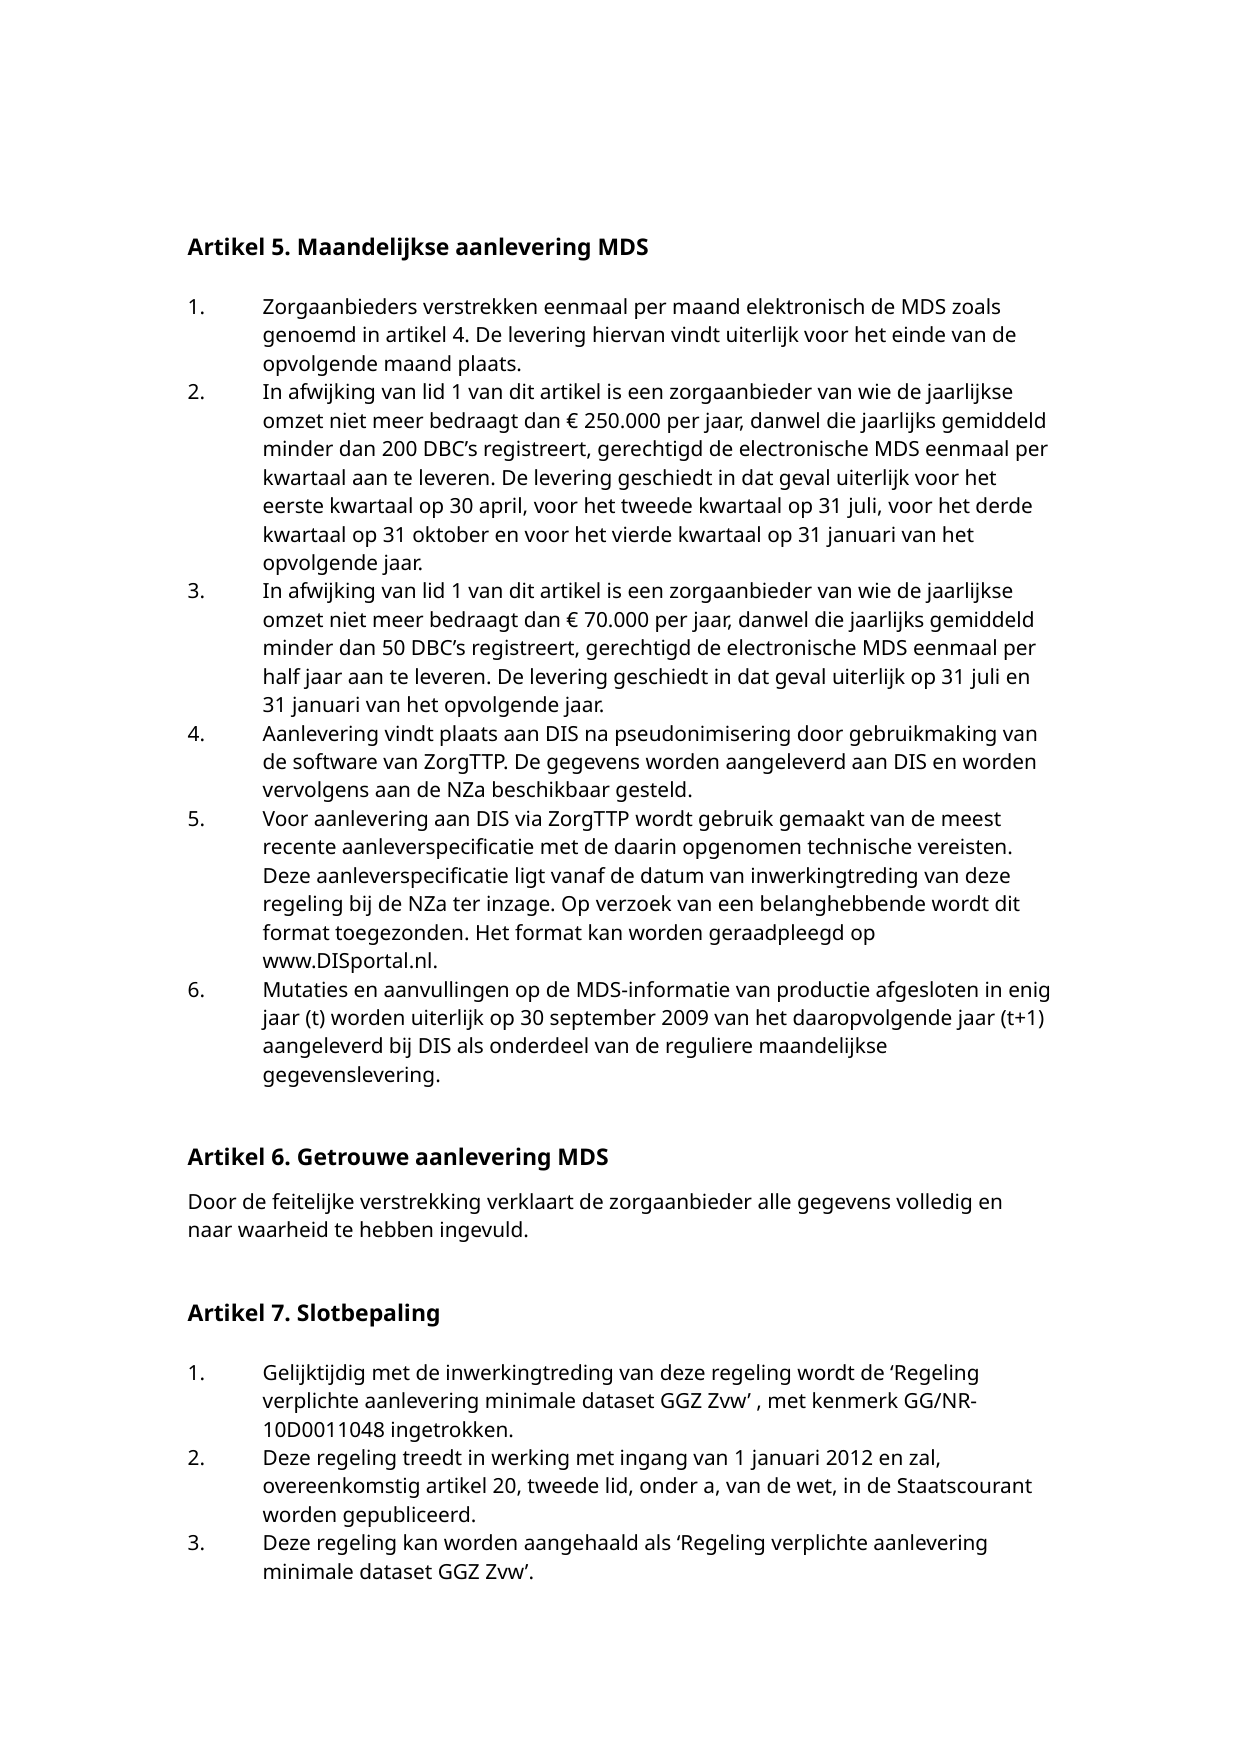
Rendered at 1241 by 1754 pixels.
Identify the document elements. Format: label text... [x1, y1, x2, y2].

list Voor aanlevering aan DIS via ZorgTTP wordt gebruik gemaakt van de meest recente aanleverspecificatie met de daarin opgenomen technische vereisten. Deze aanleverspecificatie ligt vanaf de datum van inwerkingtreding van deze regeling bij de NZa ter inzage. Op verzoek van een belanghebbende wordt dit format toegezonden. Het format kan worden geraadpleegd op www.DISportal.nl. [187, 804, 1053, 975]
list Zorgaanbieders verstrekken eenmaal per maand elektronisch de MDS zoals genoemd in artikel 4. De levering hiervan vindt uiterlijk voor het einde van de opvolgende maand plaats. [187, 292, 1053, 377]
subtitle Artikel 6. Getrouwe aanlevering MDS [187, 1141, 1053, 1172]
list Mutaties en aanvullingen op de MDS-informatie van productie afgesloten in enig jaar (t) worden uiterlijk op 30 september 2009 van het daaropvolgende jaar (t+1) aangeleverd bij DIS als onderdeel van de reguliere maandelijkse gegevenslevering. [187, 975, 1053, 1088]
list Aanlevering vindt plaats aan DIS na pseudonimisering door gebruikmaking van de software van ZorgTTP. De gegevens worden aangeleverd aan DIS en worden vervolgens aan de NZa beschikbaar gesteld. [187, 719, 1053, 804]
list Gelijktijdig met de inwerkingtreding van deze regeling wordt de ‘Regeling verplichte aanlevering minimale dataset GGZ Zvw’ , met kenmerk GG/NR-10D0011048 ingetrokken. [187, 1358, 1053, 1443]
subtitle Artikel 5. Maandelijkse aanlevering MDS [187, 231, 1053, 262]
list Deze regeling treedt in werking met ingang van 1 januari 2012 en zal, overeenkomstig artikel 20, tweede lid, onder a, van de wet, in de Staatscourant worden gepubliceerd. [187, 1443, 1053, 1528]
subtitle Artikel 7. Slotbepaling [187, 1297, 1053, 1328]
list In afwijking van lid 1 van dit artikel is een zorgaanbieder van wie de jaarlijkse omzet niet meer bedraagt dan € 70.000 per jaar, danwel die jaarlijks gemiddeld minder dan 50 DBC’s registreert, gerechtigd de electronische MDS eenmaal per half jaar aan te leveren. De levering geschiedt in dat geval uiterlijk op 31 juli en 31 januari van het opvolgende jaar. [187, 577, 1053, 719]
text Door de feitelijke verstrekking verklaart de zorgaanbieder alle gegevens volledig en naar waarheid te hebben ingevuld. [187, 1187, 1053, 1244]
list Deze regeling kan worden aangehaald als ‘Regeling verplichte aanlevering minimale dataset GGZ Zvw’. [187, 1528, 1053, 1585]
list In afwijking van lid 1 van dit artikel is een zorgaanbieder van wie de jaarlijkse omzet niet meer bedraagt dan € 250.000 per jaar, danwel die jaarlijks gemiddeld minder dan 200 DBC’s registreert, gerechtigd de electronische MDS eenmaal per kwartaal aan te leveren. De levering geschiedt in dat geval uiterlijk voor het eerste kwartaal op 30 april, voor het tweede kwartaal op 31 juli, voor het derde kwartaal op 31 oktober en voor het vierde kwartaal op 31 januari van het opvolgende jaar. [187, 377, 1053, 577]
